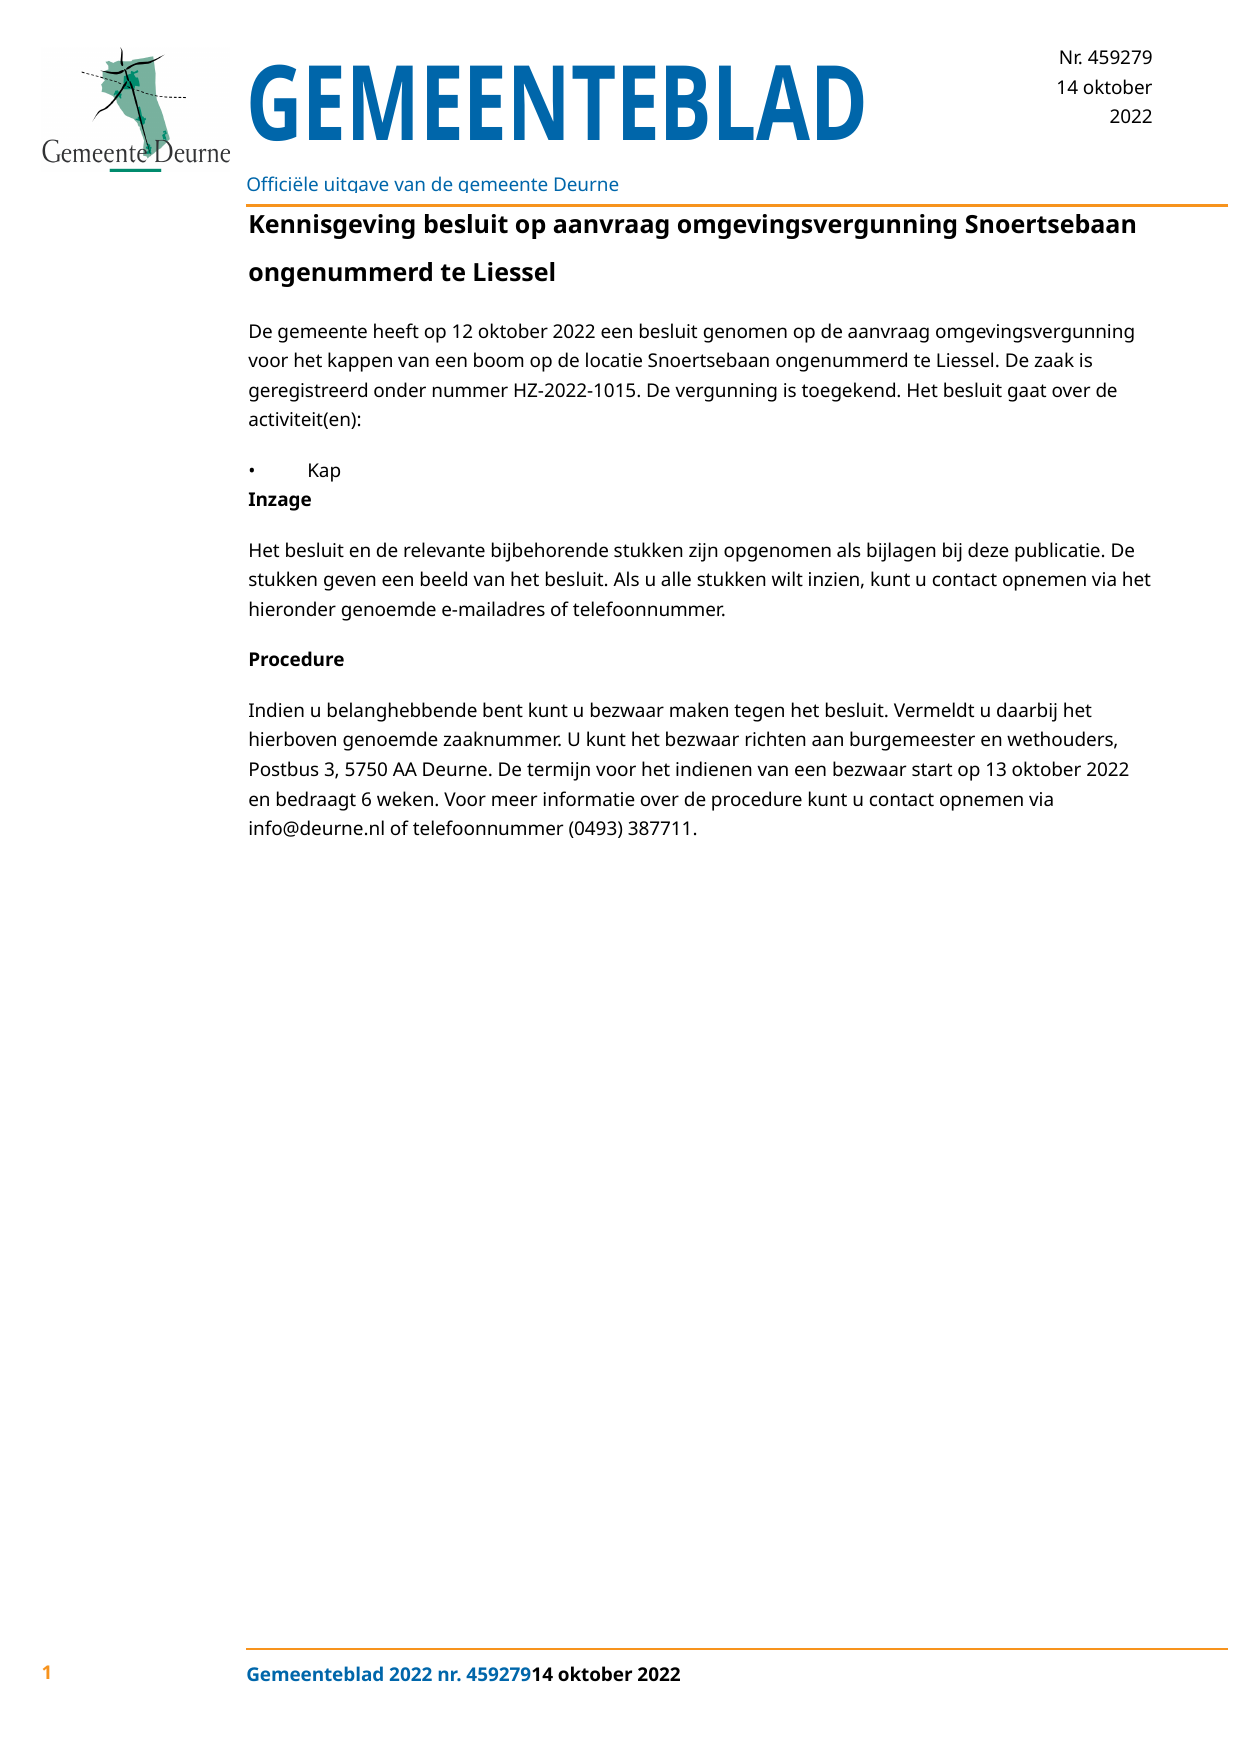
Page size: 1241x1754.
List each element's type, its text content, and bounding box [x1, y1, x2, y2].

text Procedure [248, 647, 1152, 672]
text Kennisgeving besluit op aanvraag omgevingsvergunning Snoertsebaan ongenummerd te Liessel [248, 207, 1152, 288]
text De gemeente heeft op 12 oktober 2022 een besluit genomen op de aanvraag omgevingsvergunning voor het kappen van een boom op de locatie Snoertsebaan ongenummerd te Liessel. De zaak is geregistreerd onder nummer HZ-2022-1015. De vergunning is toegekend. Het besluit gaat over de activiteit(en): [248, 318, 1152, 432]
list Kap [248, 457, 1152, 483]
picture [41, 47, 231, 172]
text Indien u belanghebbende bent kunt u bezwaar maken tegen het besluit. Vermeldt u daarbij het hierboven genoemde zaaknummer. U kunt het bezwaar richten aan burgemeester en wethouders, Postbus 3, 5750 AA Deurne. De termijn voor het indienen van een bezwaar start op 13 oktober 2022 en bedraagt 6 weken. Voor meer informatie over de procedure kunt u contact opnemen via info@deurne.nl of telefoonnummer (0493) 387711. [248, 697, 1152, 841]
text Inzage [248, 487, 1152, 512]
text Het besluit en de relevante bijbehorende stukken zijn opgenomen als bijlagen bij deze publicatie. De stukken geven een beeld van het besluit. Als u alle stukken wilt inzien, kunt u contact opnemen via het hieronder genoemde e-mailadres of telefoonnummer. [248, 537, 1152, 622]
